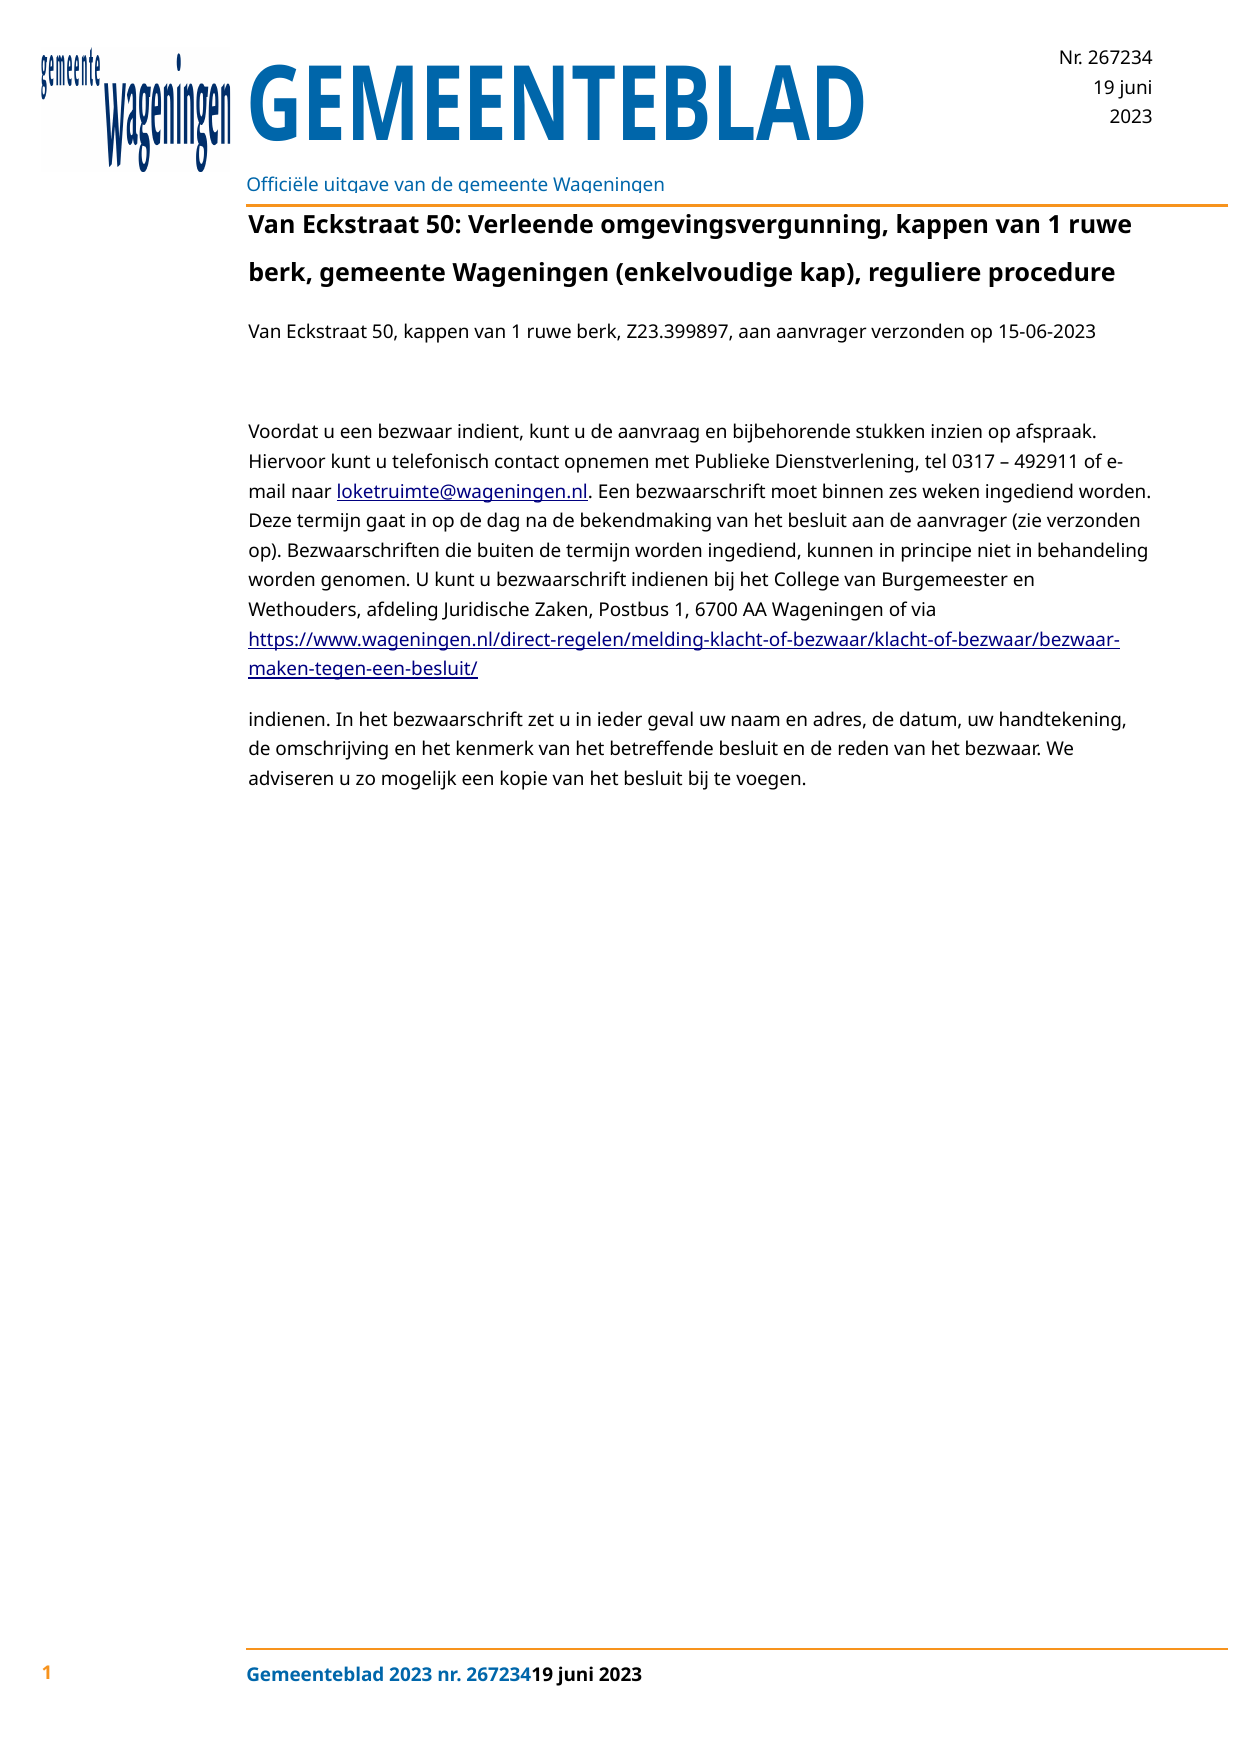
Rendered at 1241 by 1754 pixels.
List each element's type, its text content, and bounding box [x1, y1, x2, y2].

text Van Eckstraat 50: Verleende omgevingsvergunning, kappen van 1 ruwe berk, gemeente Wageningen (enkelvoudige kap), reguliere procedure [248, 207, 1152, 288]
text Van Eckstraat 50, kappen van 1 ruwe berk, Z23.399897, aan aanvrager verzonden op 15-06-2023 [248, 318, 1152, 344]
text Voordat u een bezwaar indient, kunt u de aanvraag en bijbehorende stukken inzien op afspraak. Hiervoor kunt u telefonisch contact opnemen met Publieke Dienstverlening, tel 0317 – 492911 of e-mail naar loketruimte@wageningen.nl. Een bezwaarschrift moet binnen zes weken ingediend worden. Deze termijn gaat in op de dag na de bekendmaking van het besluit aan de aanvrager (zie verzonden op). Bezwaarschriften die buiten de termijn worden ingediend, kunnen in principe niet in behandeling worden genomen. U kunt u bezwaarschrift indienen bij het College van Burgemeester en Wethouders, afdeling Juridische Zaken, Postbus 1, 6700 AA Wageningen of via https://www.wageningen.nl/direct-regelen/melding-klacht-of-bezwaar/klacht-of-bezwaar/bezwaar-maken-tegen-een-besluit/ [248, 419, 1152, 681]
text indienen. In het bezwaarschrift zet u in ieder geval uw naam en adres, de datum, uw handtekening, de omschrijving en het kenmerk van het betreffende besluit en de reden van het bezwaar. We adviseren u zo mogelijk een kopie van het besluit bij te voegen. [248, 706, 1152, 791]
picture [41, 47, 231, 172]
